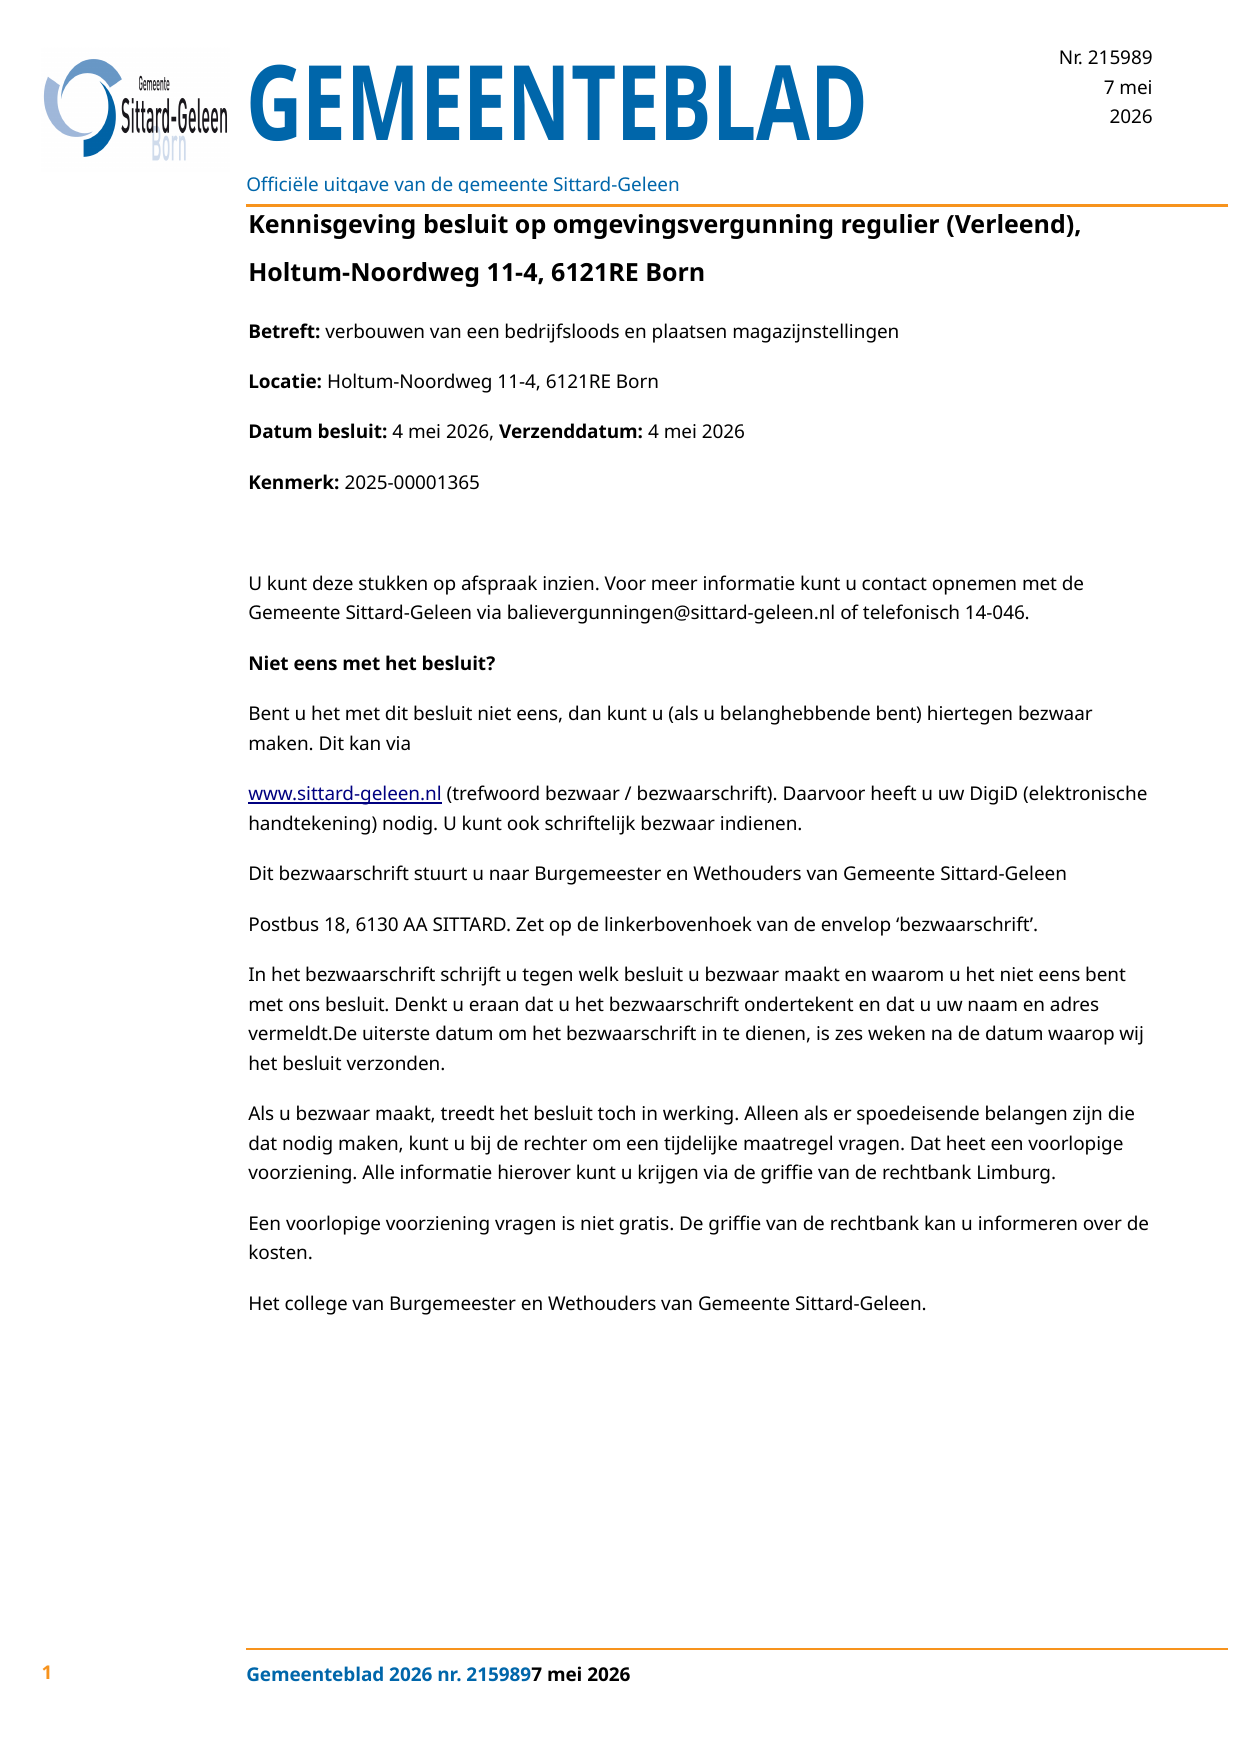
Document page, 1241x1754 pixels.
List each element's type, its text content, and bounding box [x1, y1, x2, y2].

text Locatie: Holtum-Noordweg 11-4, 6121RE Born [248, 368, 1152, 394]
text Kenmerk: 2025-00001365 [248, 469, 1152, 495]
text In het bezwaarschrift schrijft u tegen welk besluit u bezwaar maakt en waarom u het niet eens bent met ons besluit. Denkt u eraan dat u het bezwaarschrift ondertekent en dat u uw naam en adres vermeldt.De uiterste datum om het bezwaarschrift in te dienen, is zes weken na de datum waarop wij het besluit verzonden. [248, 961, 1152, 1076]
text Kennisgeving besluit op omgevingsvergunning regulier (Verleend), Holtum-Noordweg 11-4, 6121RE Born [248, 207, 1152, 288]
text Bent u het met dit besluit niet eens, dan kunt u (als u belanghebbende bent) hiertegen bezwaar maken. Dit kan via [248, 700, 1152, 756]
text www.sittard-geleen.nl (trefwoord bezwaar / bezwaarschrift). Daarvoor heeft u uw DigiD (elektronische handtekening) nodig. U kunt ook schriftelijk bezwaar indienen. [248, 780, 1152, 836]
text U kunt deze stukken op afspraak inzien. Voor meer informatie kunt u contact opnemen met de Gemeente Sittard-Geleen via balievergunningen@sittard-geleen.nl of telefonisch 14-046. [248, 570, 1152, 625]
text Niet eens met het besluit? [248, 650, 1152, 676]
text Dit bezwaarschrift stuurt u naar Burgemeester en Wethouders van Gemeente Sittard-Geleen [248, 860, 1152, 886]
text Een voorlopige voorziening vragen is niet gratis. De griffie van de rechtbank kan u informeren over de kosten. [248, 1210, 1152, 1265]
text Datum besluit: 4 mei 2026, Verzenddatum: 4 mei 2026 [248, 419, 1152, 444]
text Betreft: verbouwen van een bedrijfsloods en plaatsen magazijnstellingen [248, 318, 1152, 344]
text Het college van Burgemeester en Wethouders van Gemeente Sittard-Geleen. [248, 1290, 1152, 1316]
picture [41, 47, 231, 172]
text Als u bezwaar maakt, treedt het besluit toch in werking. Alleen als er spoedeisende belangen zijn die dat nodig maken, kunt u bij de rechter om een tijdelijke maatregel vragen. Dat heet een voorlopige voorziening. Alle informatie hierover kunt u krijgen via de griffie van de rechtbank Limburg. [248, 1100, 1152, 1185]
text Postbus 18, 6130 AA SITTARD. Zet op de linkerbovenhoek van de envelop ‘bezwaarschrift’. [248, 911, 1152, 937]
